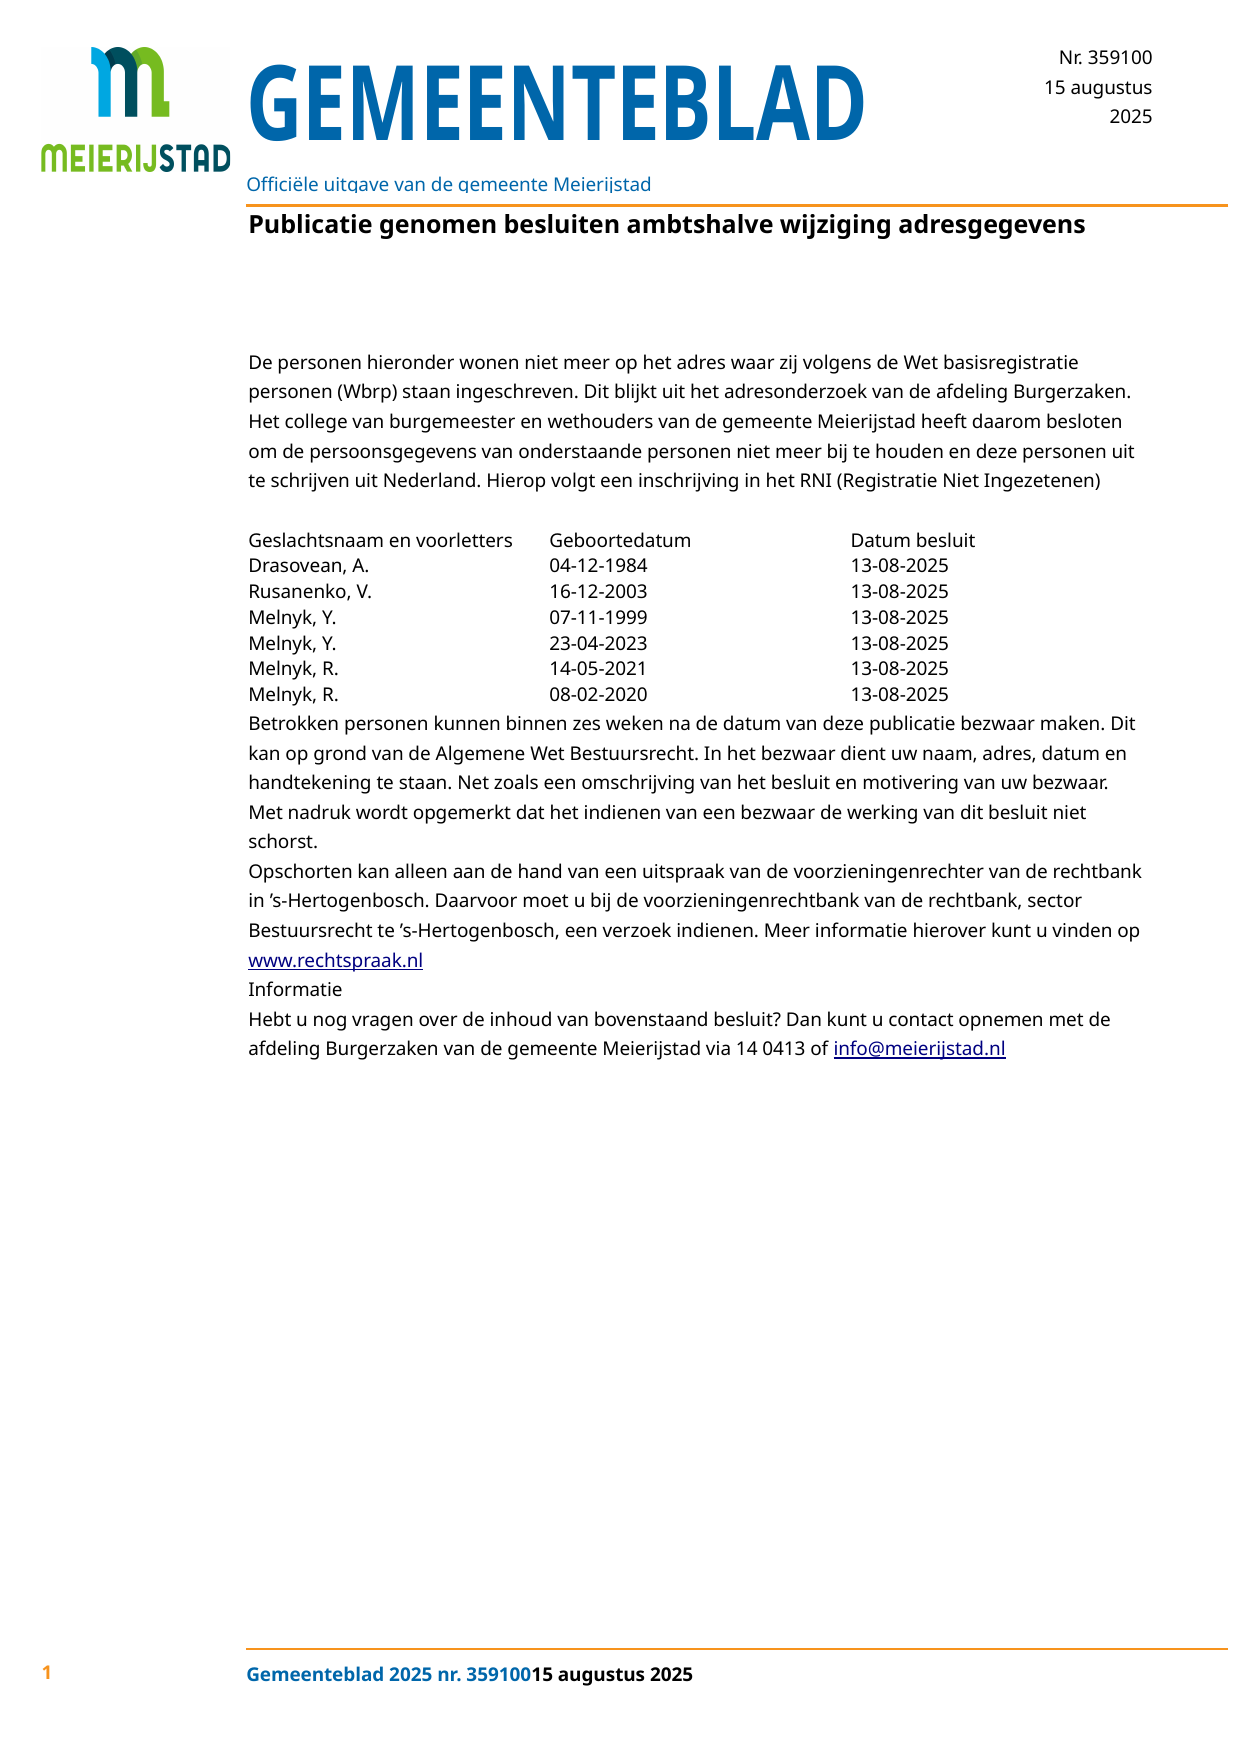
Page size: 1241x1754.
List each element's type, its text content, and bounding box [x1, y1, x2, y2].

table_cell 04-12-1984 [549, 553, 850, 578]
table_cell Melnyk, R. [248, 655, 549, 681]
table_cell 13-08-2025 [850, 604, 1152, 630]
table_cell Melnyk, Y. [248, 630, 549, 655]
picture [41, 47, 231, 172]
table_cell Melnyk, Y. [248, 604, 549, 630]
text Met nadruk wordt opgemerkt dat het indienen van een bezwaar de werking van dit besluit niet schorst. [248, 799, 1152, 854]
table_cell 13-08-2025 [850, 578, 1152, 604]
text Betrokken personen kunnen binnen zes weken na de datum van deze publicatie bezwaar maken. Dit kan op grond van de Algemene Wet Bestuursrecht. In het bezwaar dient uw naam, adres, datum en handtekening te staan. Net zoals een omschrijving van het besluit en motivering van uw bezwaar. [248, 710, 1152, 795]
text Opschorten kan alleen aan de hand van een uitspraak van de voorzieningenrechter van de rechtbank in ’s-Hertogenbosch. Daarvoor moet u bij de voorzieningenrechtbank van de rechtbank, sector Bestuursrecht te ’s-Hertogenbosch, een verzoek indienen. Meer informatie hierover kunt u vinden op www.rechtspraak.nl [248, 858, 1152, 972]
text De personen hieronder wonen niet meer op het adres waar zij volgens de Wet basisregistratie personen (Wbrp) staan ingeschreven. Dit blijkt uit het adresonderzoek van de afdeling Burgerzaken. Het college van burgemeester en wethouders van de gemeente Meierijstad heeft daarom besloten om de persoonsgegevens van onderstaande personen niet meer bij te houden en deze personen uit te schrijven uit Nederland. Hierop volgt een inschrijving in het RNI (Registratie Niet Ingezetenen) [248, 349, 1152, 493]
table_cell 13-08-2025 [850, 553, 1152, 578]
table_cell Rusanenko, V. [248, 578, 549, 604]
table_cell 16-12-2003 [549, 578, 850, 604]
table_header Geboortedatum [549, 527, 850, 552]
table_cell Drasovean, A. [248, 553, 549, 578]
table_cell 13-08-2025 [850, 630, 1152, 655]
table_cell Melnyk, R. [248, 681, 549, 707]
text Publicatie genomen besluiten ambtshalve wijziging adresgegevens [248, 207, 1152, 241]
table_cell 08-02-2020 [549, 681, 850, 707]
text Informatie [248, 976, 1152, 1002]
table_cell 13-08-2025 [850, 681, 1152, 707]
table_cell 23-04-2023 [549, 630, 850, 655]
table_cell 07-11-1999 [549, 604, 850, 630]
text Hebt u nog vragen over de inhoud van bovenstaand besluit? Dan kunt u contact opnemen met de afdeling Burgerzaken van de gemeente Meierijstad via 14 0413 of info@meierijstad.nl [248, 1006, 1152, 1061]
table_header Datum besluit [850, 527, 1152, 552]
table_cell 13-08-2025 [850, 655, 1152, 681]
table_header Geslachtsnaam en voorletters [248, 527, 549, 552]
table_cell 14-05-2021 [549, 655, 850, 681]
